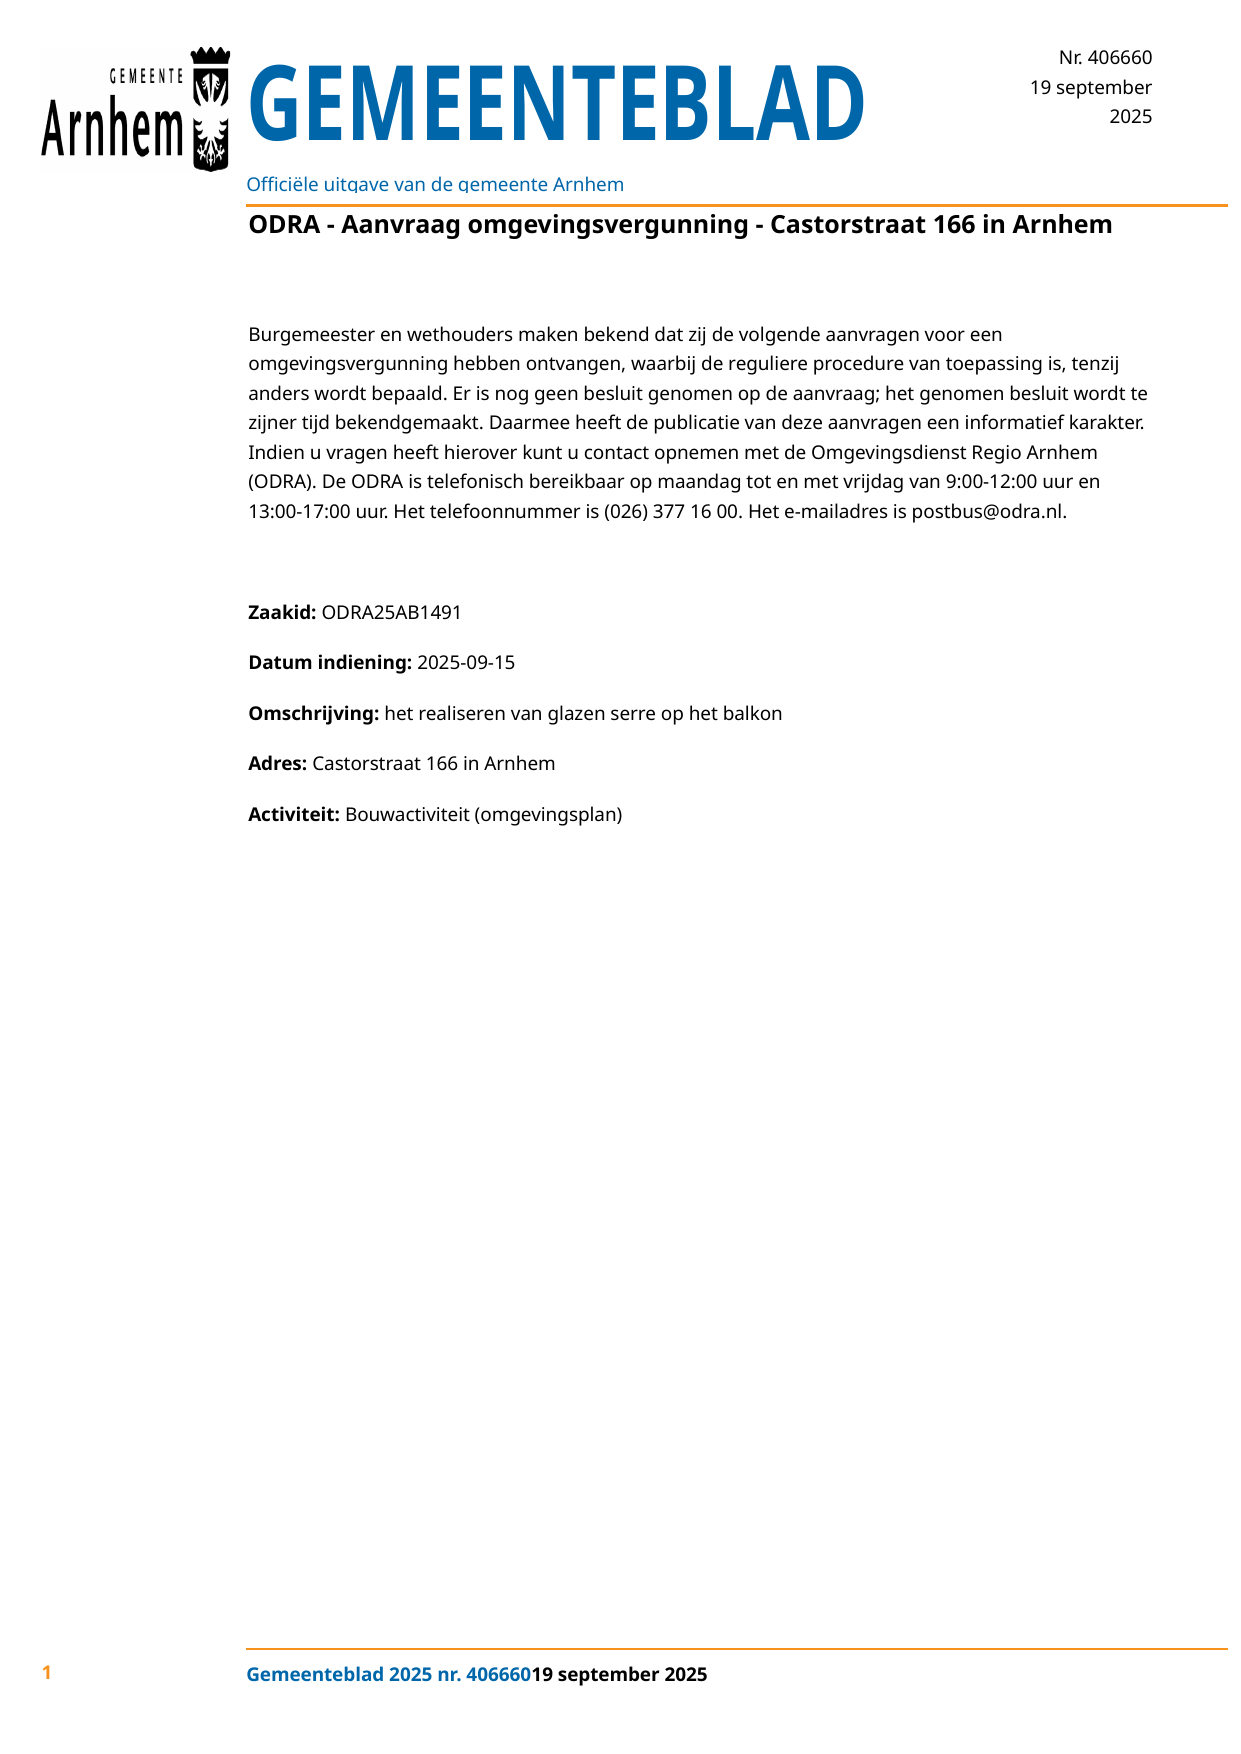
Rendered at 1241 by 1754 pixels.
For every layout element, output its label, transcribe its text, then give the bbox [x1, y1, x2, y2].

picture [41, 47, 231, 172]
text ODRA - Aanvraag omgevingsvergunning - Castorstraat 166 in Arnhem [248, 207, 1152, 241]
text Burgemeester en wethouders maken bekend dat zij de volgende aanvragen voor een omgevingsvergunning hebben ontvangen, waarbij de reguliere procedure van toepassing is, tenzij anders wordt bepaald. Er is nog geen besluit genomen op de aanvraag; het genomen besluit wordt te zijner tijd bekendgemaakt. Daarmee heeft de publicatie van deze aanvragen een informatief karakter. Indien u vragen heeft hierover kunt u contact opnemen met de Omgevingsdienst Regio Arnhem (ODRA). De ODRA is telefonisch bereikbaar op maandag tot en met vrijdag van 9:00-12:00 uur en 13:00-17:00 uur. Het telefoonnummer is (026) 377 16 00. Het e-mailadres is postbus@odra.nl. [248, 321, 1152, 524]
text Adres: Castorstraat 166 in Arnhem [248, 750, 1152, 776]
text Activiteit: Bouwactiviteit (omgevingsplan) [248, 801, 1152, 826]
text Omschrijving: het realiseren van glazen serre op het balkon [248, 700, 1152, 726]
text Datum indiening: 2025-09-15 [248, 649, 1152, 675]
text Zaakid: ODRA25AB1491 [248, 599, 1152, 625]
